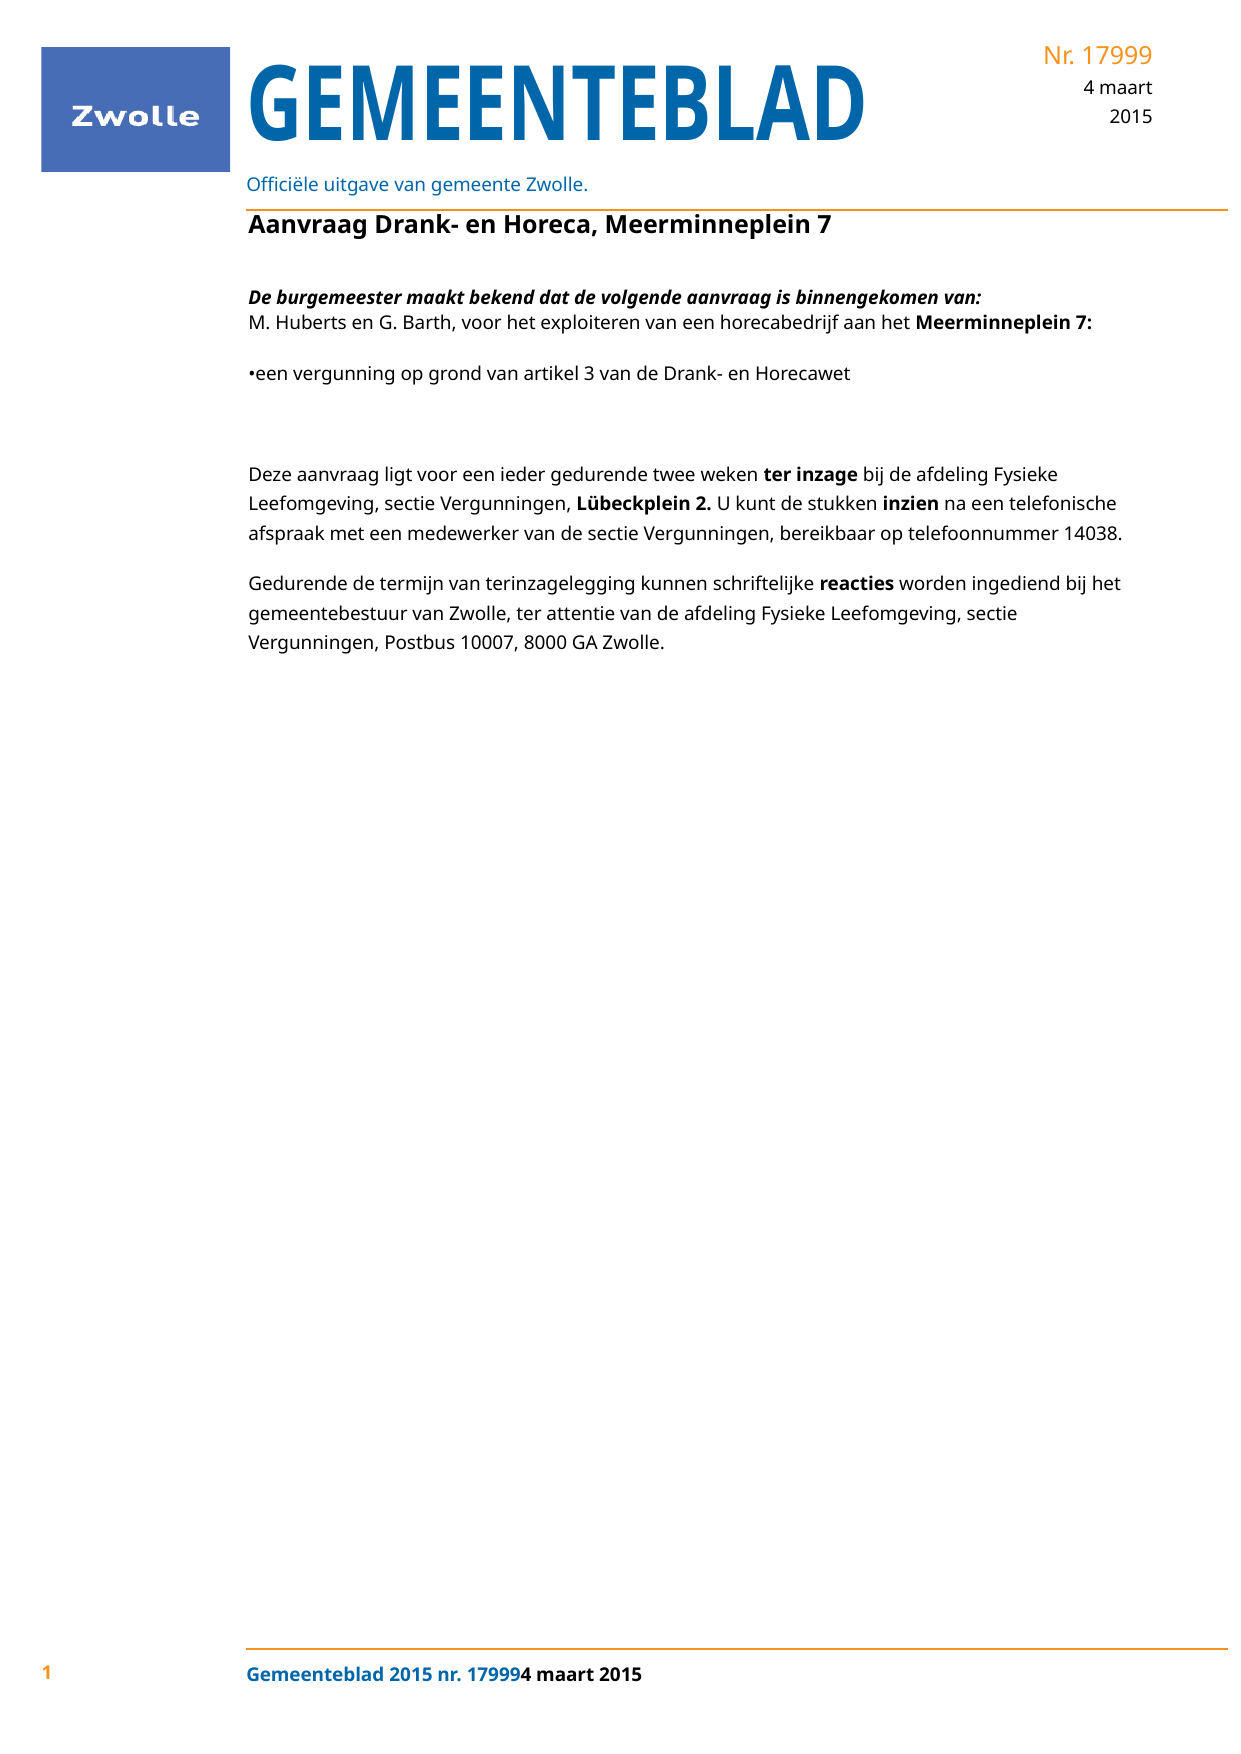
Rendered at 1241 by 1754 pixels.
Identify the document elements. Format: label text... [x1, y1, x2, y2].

picture [41, 47, 231, 172]
text Gedurende de termijn van terinzagelegging kunnen schriftelijke reacties worden ingediend bij het gemeentebestuur van Zwolle, ter attentie van de afdeling Fysieke Leefomgeving, sectie Vergunningen, Postbus 10007, 8000 GA Zwolle. [248, 570, 1152, 655]
text De burgemeester maakt bekend dat de volgende aanvraag is binnengekomen van: [248, 284, 1152, 309]
text Deze aanvraag ligt voor een ieder gedurende twee weken ter inzage bij de afdeling Fysieke Leefomgeving, sectie Vergunningen, Lübeckplein 2. U kunt de stukken inzien na een telefonische afspraak met een medewerker van de sectie Vergunningen, bereikbaar op telefoonnummer 14038. [248, 461, 1152, 546]
text Aanvraag Drank- en Horeca, Meerminneplein 7 [248, 211, 1152, 241]
text •een vergunning op grond van artikel 3 van de Drank- en Horecawet [248, 360, 1152, 386]
text M. Huberts en G. Barth, voor het exploiteren van een horecabedrijf aan het Meerminneplein 7: [248, 309, 1152, 335]
